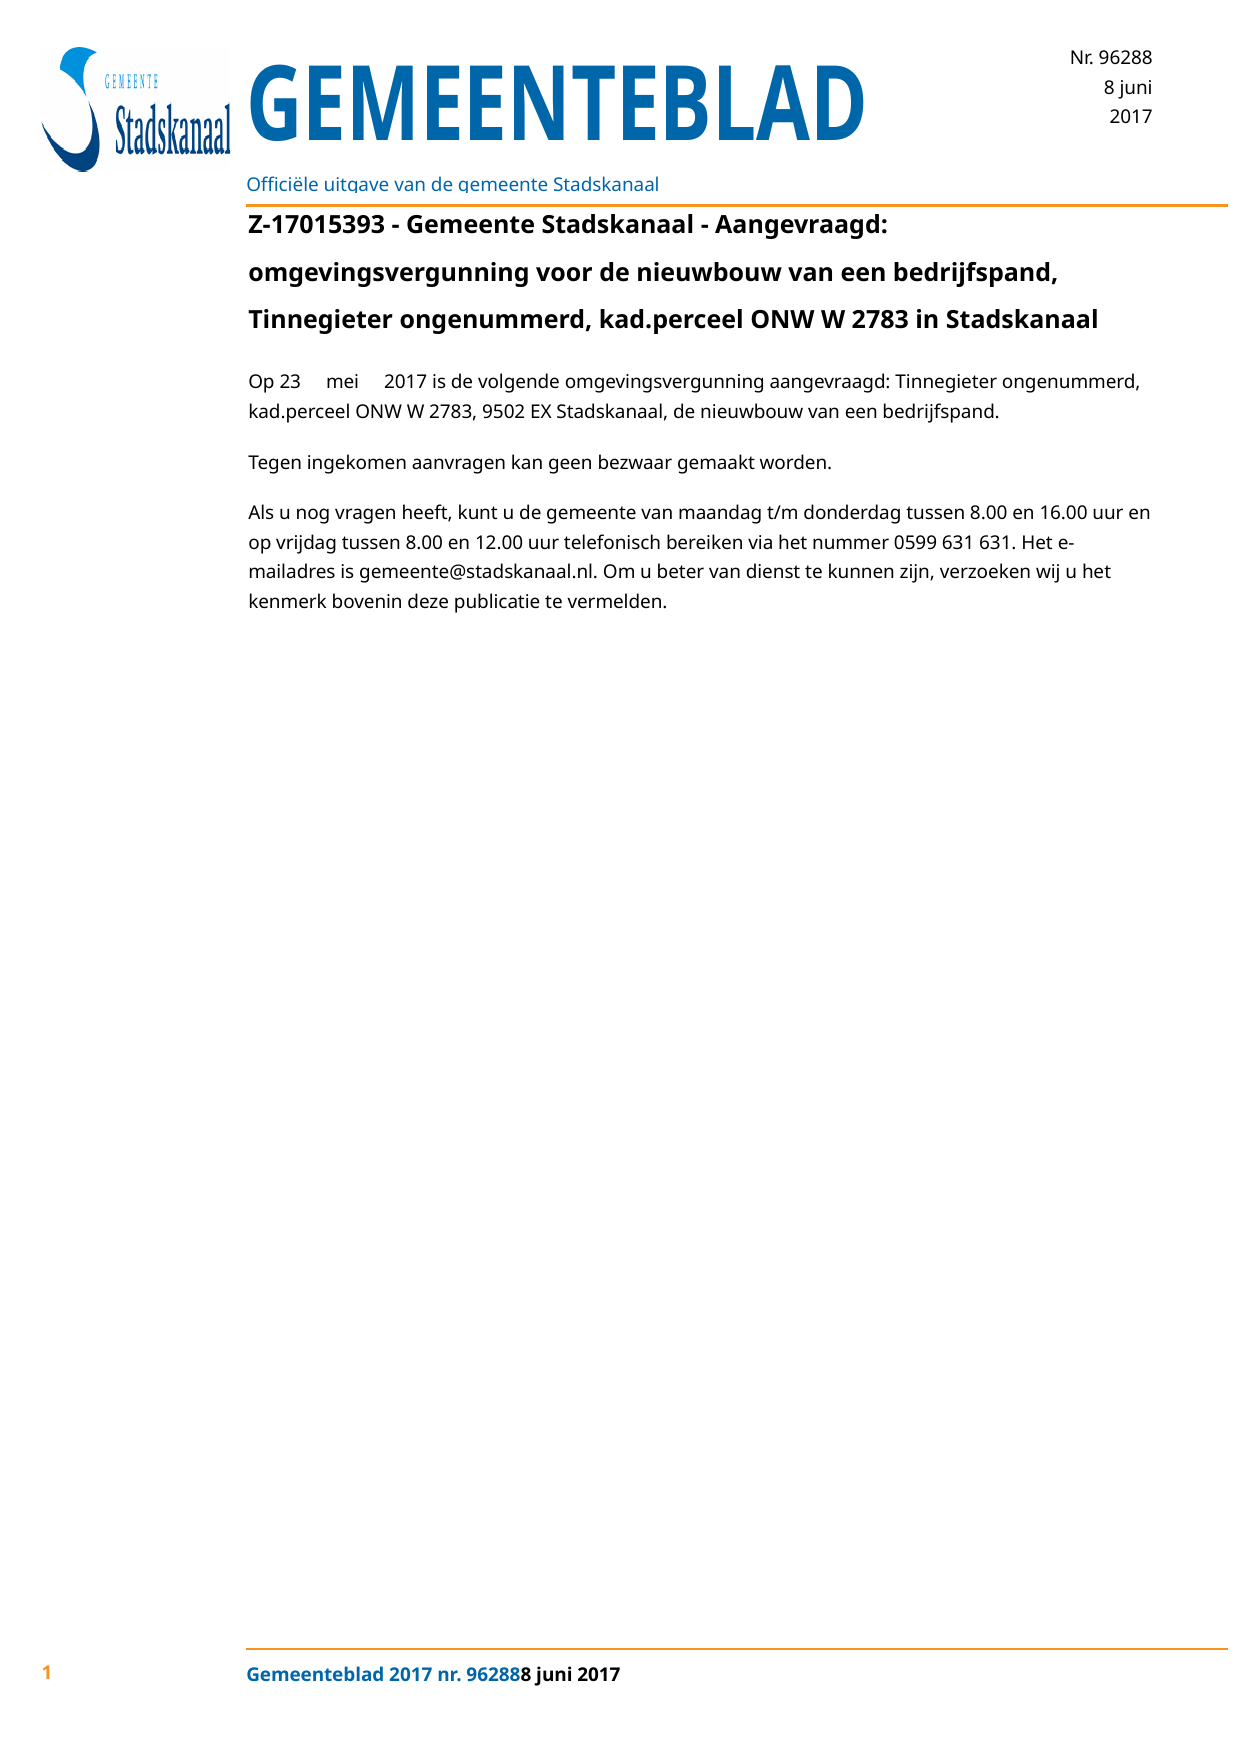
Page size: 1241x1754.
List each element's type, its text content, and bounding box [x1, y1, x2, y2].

text Als u nog vragen heeft, kunt u de gemeente van maandag t/m donderdag tussen 8.00 en 16.00 uur en op vrijdag tussen 8.00 en 12.00 uur telefonisch bereiken via het nummer 0599 631 631. Het e-mailadres is gemeente@stadskanaal.nl. Om u beter van dienst te kunnen zijn, verzoeken wij u het kenmerk bovenin deze publicatie te vermelden. [248, 499, 1152, 614]
text Op 23 mei 2017 is de volgende omgevingsvergunning aangevraagd: Tinnegieter ongenummerd, kad.perceel ONW W 2783, 9502 EX Stadskanaal, de nieuwbouw van een bedrijfspand. [248, 366, 1152, 424]
picture [41, 47, 231, 172]
text Z-17015393 - Gemeente Stadskanaal - Aangevraagd: omgevingsvergunning voor de nieuwbouw van een bedrijfspand, Tinnegieter ongenummerd, kad.perceel ONW W 2783 in Stadskanaal [248, 207, 1152, 336]
text Tegen ingekomen aanvragen kan geen bezwaar gemaakt worden. [248, 449, 1152, 475]
